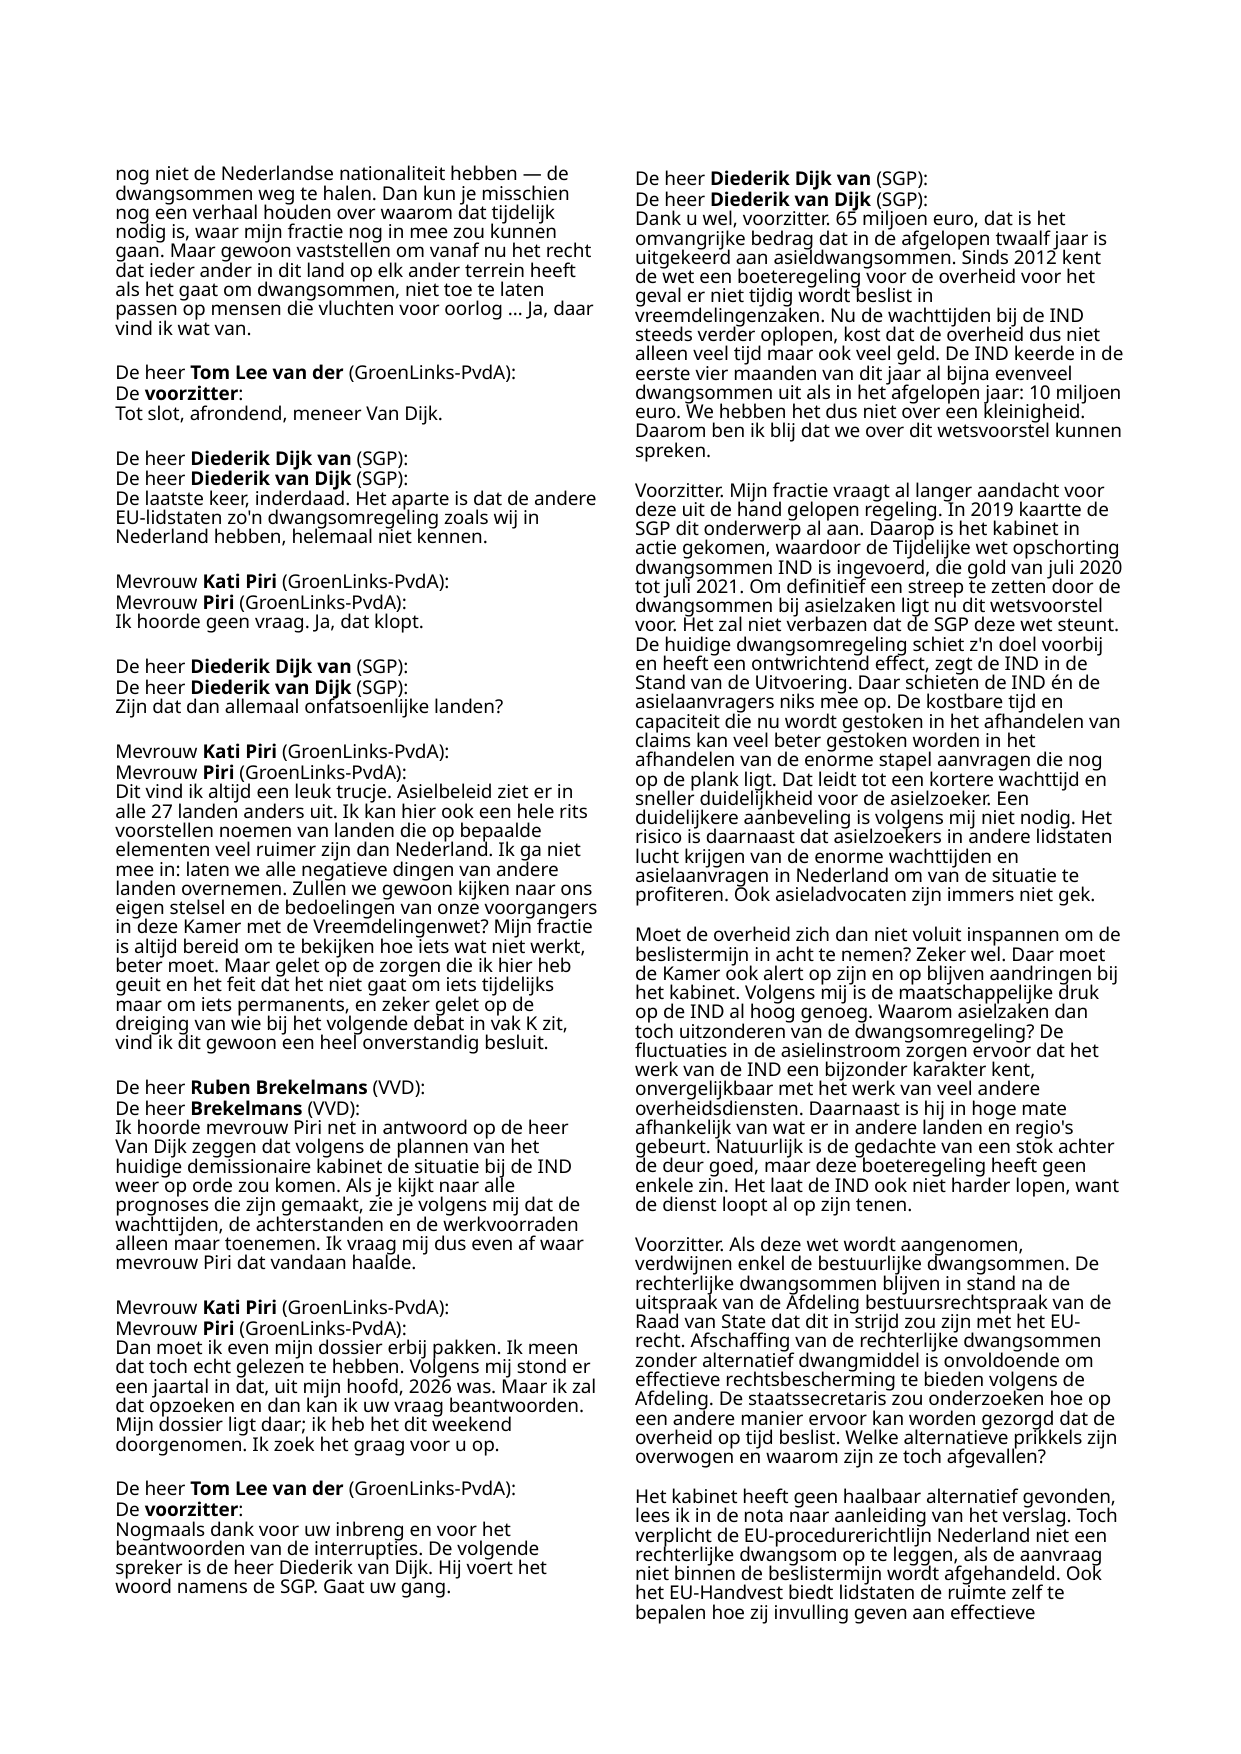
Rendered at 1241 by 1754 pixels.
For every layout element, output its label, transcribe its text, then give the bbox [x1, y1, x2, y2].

text Voorzitter. Mijn fractie vraagt al langer aandacht voor deze uit de hand gelopen regeling. In 2019 kaartte de SGP dit onderwerp al aan. Daarop is het kabinet in actie gekomen, waardoor de Tijdelijke wet opschorting dwangsommen IND is ingevoerd, die gold van juli 2020 tot juli 2021. Om definitief een streep te zetten door de dwangsommen bij asielzaken ligt nu dit wetsvoorstel voor. Het zal niet verbazen dat de SGP deze wet steunt. De huidige dwangsomregeling schiet z'n doel voorbij en heeft een ontwrichtend effect, zegt de IND in de Stand van de Uitvoering. Daar schieten de IND én de asielaanvragers niks mee op. De kostbare tijd en capaciteit die nu wordt gestoken in het afhandelen van claims kan veel beter gestoken worden in het afhandelen van de enorme stapel aanvragen die nog op de plank ligt. Dat leidt tot een kortere wachttijd en sneller duidelijkheid voor de asielzoeker. Een duidelijkere aanbeveling is volgens mij niet nodig. Het risico is daarnaast dat asielzoekers in andere lidstaten lucht krijgen van de enorme wachttijden en asielaanvragen in Nederland om van de situatie te profiteren. Ook asieladvocaten zijn immers niet gek. [635, 482, 1125, 906]
text De heer Diederik van Dijk (SGP): [115, 470, 605, 490]
text Mevrouw Kati Piri (GroenLinks-PvdA): [115, 568, 605, 594]
text Voorzitter. Als deze wet wordt aangenomen, verdwijnen enkel de bestuurlijke dwangsommen. De rechterlijke dwangsommen blijven in stand na de uitspraak van de Afdeling bestuursrechtspraak van de Raad van State dat dit in strijd zou zijn met het EU-recht. Afschaffing van de rechterlijke dwangsommen zonder alternatief dwangmiddel is onvoldoende om effectieve rechtsbescherming te bieden volgens de Afdeling. De staatssecretaris zou onderzoeken hoe op een andere manier ervoor kan worden gezorgd dat de overheid op tijd beslist. Welke alternatieve prikkels zijn overwogen en waarom zijn ze toch afgevallen? [635, 1236, 1125, 1467]
text De heer Diederik Dijk van (SGP): [115, 653, 605, 679]
text Mevrouw Kati Piri (GroenLinks-PvdA): [115, 1294, 605, 1320]
text De voorzitter: [115, 1501, 605, 1521]
text De heer Diederik Dijk van (SGP): [635, 165, 1125, 191]
text Nogmaals dank voor uw inbreng en voor het beantwoorden van de interrupties. De volgende spreker is de heer Diederik van Dijk. Hij voert het woord namens de SGP. Gaat uw gang. [115, 1521, 605, 1598]
text Dank u wel, voorzitter. 65 miljoen euro, dat is het omvangrijke bedrag dat in de afgelopen twaalf jaar is uitgekeerd aan asieldwangsommen. Sinds 2012 kent de wet een boeteregeling voor de overheid voor het geval er niet tijdig wordt beslist in vreemdelingenzaken. Nu de wachttijden bij de IND steeds verder oplopen, kost dat de overheid dus niet alleen veel tijd maar ook veel geld. De IND keerde in de eerste vier maanden van dit jaar al bijna evenveel dwangsommen uit als in het afgelopen jaar: 10 miljoen euro. We hebben het dus niet over een kleinigheid. Daarom ben ik blij dat we over dit wetsvoorstel kunnen spreken. [635, 210, 1125, 461]
text Mevrouw Piri (GroenLinks-PvdA): [115, 764, 605, 783]
text De heer Tom Lee van der (GroenLinks-PvdA): [115, 1476, 605, 1501]
text De laatste keer, inderdaad. Het aparte is dat de andere EU-lidstaten zo'n dwangsomregeling zoals wij in Nederland hebben, helemaal niet kennen. [115, 490, 605, 547]
text Dan moet ik even mijn dossier erbij pakken. Ik meen dat toch echt gelezen te hebben. Volgens mij stond er een jaartal in dat, uit mijn hoofd, 2026 was. Maar ik zal dat opzoeken en dan kan ik uw vraag beantwoorden. Mijn dossier ligt daar; ik heb het dit weekend doorgenomen. Ik zoek het graag voor u op. [115, 1339, 605, 1455]
text De heer Brekelmans (VVD): [115, 1100, 605, 1119]
text De heer Diederik Dijk van (SGP): [115, 445, 605, 470]
text Tot slot, afrondend, meneer Van Dijk. [115, 404, 605, 424]
text Mevrouw Piri (GroenLinks-PvdA): [115, 1320, 605, 1339]
text Mevrouw Piri (GroenLinks-PvdA): [115, 594, 605, 613]
text De heer Tom Lee van der (GroenLinks-PvdA): [115, 359, 605, 385]
text Moet de overheid zich dan niet voluit inspannen om de beslistermijn in acht te nemen? Zeker wel. Daar moet de Kamer ook alert op zijn en op blijven aandringen bij het kabinet. Volgens mij is de maatschappelijke druk op de IND al hoog genoeg. Waarom asielzaken dan toch uitzonderen van de dwangsomregeling? De fluctuaties in de asielinstroom zorgen ervoor dat het werk van de IND een bijzonder karakter kent, onvergelijkbaar met het werk van veel andere overheidsdiensten. Daarnaast is hij in hoge mate afhankelijk van wat er in andere landen en regio's gebeurt. Natuurlijk is de gedachte van een stok achter de deur goed, maar deze boeteregeling heeft geen enkele zin. Het laat de IND ook niet harder lopen, want de dienst loopt al op zijn tenen. [635, 926, 1125, 1215]
text Ik hoorde mevrouw Piri net in antwoord op de heer Van Dijk zeggen dat volgens de plannen van het huidige demissionaire kabinet de situatie bij de IND weer op orde zou komen. Als je kijkt naar alle prognoses die zijn gemaakt, zie je volgens mij dat de wachttijden, de achterstanden en de werkvoorraden alleen maar toenemen. Ik vraag mij dus even af waar mevrouw Piri dat vandaan haalde. [115, 1119, 605, 1273]
text nog niet de Nederlandse nationaliteit hebben — de dwangsommen weg te halen. Dan kun je misschien nog een verhaal houden over waarom dat tijdelijk nodig is, waar mijn fractie nog in mee zou kunnen gaan. Maar gewoon vaststellen om vanaf nu het recht dat ieder ander in dit land op elk ander terrein heeft als het gaat om dwangsommen, niet toe te laten passen op mensen die vluchten voor oorlog … Ja, daar vind ik wat van. [115, 165, 605, 339]
text Zijn dat dan allemaal onfatsoenlijke landen? [115, 698, 605, 718]
text Dit vind ik altijd een leuk trucje. Asielbeleid ziet er in alle 27 landen anders uit. Ik kan hier ook een hele rits voorstellen noemen van landen die op bepaalde elementen veel ruimer zijn dan Nederland. Ik ga niet mee in: laten we alle negatieve dingen van andere landen overnemen. Zullen we gewoon kijken naar ons eigen stelsel en de bedoelingen van onze voorgangers in deze Kamer met de Vreemdelingenwet? Mijn fractie is altijd bereid om te bekijken hoe iets wat niet werkt, beter moet. Maar gelet op de zorgen die ik hier heb geuit en het feit dat het niet gaat om iets tijdelijks maar om iets permanents, en zeker gelet op de dreiging van wie bij het volgende debat in vak K zit, vind ik dit gewoon een heel onverstandig besluit. [115, 783, 605, 1053]
text De voorzitter: [115, 385, 605, 404]
text Het kabinet heeft geen haalbaar alternatief gevonden, lees ik in de nota naar aanleiding van het verslag. Toch verplicht de EU-procedurerichtlijn Nederland niet een rechterlijke dwangsom op te leggen, als de aanvraag niet binnen de beslistermijn wordt afgehandeld. Ook het EU-Handvest biedt lidstaten de ruimte zelf te bepalen hoe zij invulling geven aan effectieve [635, 1488, 1125, 1623]
text Mevrouw Kati Piri (GroenLinks-PvdA): [115, 738, 605, 764]
text De heer Diederik van Dijk (SGP): [635, 191, 1125, 210]
text De heer Diederik van Dijk (SGP): [115, 679, 605, 698]
text De heer Ruben Brekelmans (VVD): [115, 1074, 605, 1100]
text Ik hoorde geen vraag. Ja, dat klopt. [115, 613, 605, 633]
